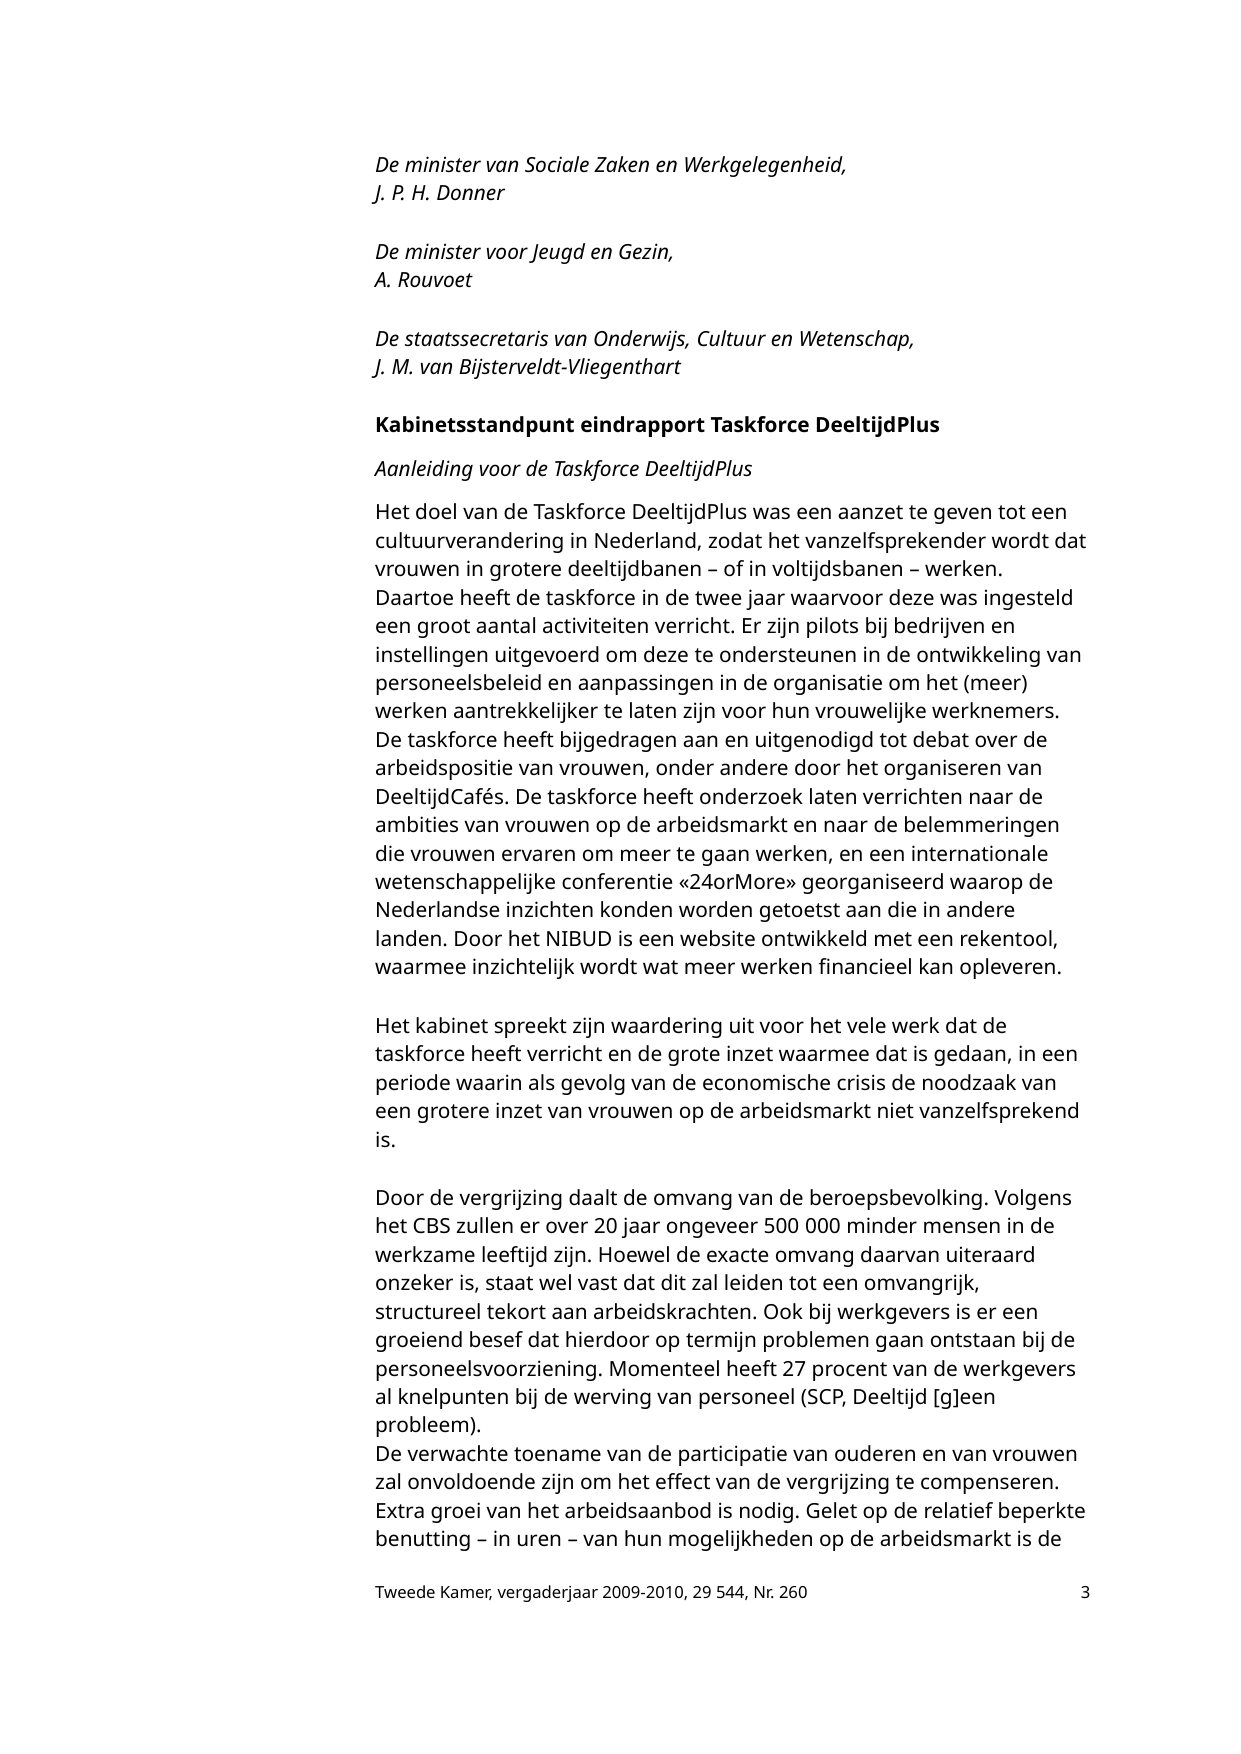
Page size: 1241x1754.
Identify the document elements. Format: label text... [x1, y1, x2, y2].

text Door de vergrijzing daalt de omvang van de beroepsbevolking. Volgens het CBS zullen er over 20 jaar ongeveer 500 000 minder mensen in de werkzame leeftijd zijn. Hoewel de exacte omvang daarvan uiteraard onzeker is, staat wel vast dat dit zal leiden tot een omvangrijk, structureel tekort aan arbeidskrachten. Ook bij werkgevers is er een groeiend besef dat hierdoor op termijn problemen gaan ontstaan bij de personeelsvoorziening. Momenteel heeft 27 procent van de werkgevers al knelpunten bij de werving van personeel (SCP, Deeltijd [g]een probleem). [375, 1183, 1090, 1439]
text J. M. van Bijsterveldt-Vliegenthart [375, 352, 1090, 381]
text Aanleiding voor de Taskforce DeeltijdPlus [375, 454, 1090, 482]
text De verwachte toename van de participatie van ouderen en van vrouwen zal onvoldoende zijn om het effect van de vergrijzing te compenseren. Extra groei van het arbeidsaanbod is nodig. Gelet op de relatief beperkte benutting – in uren – van hun mogelijkheden op de arbeidsmarkt is de [375, 1439, 1090, 1553]
text Daartoe heeft de taskforce in de twee jaar waarvoor deze was ingesteld een groot aantal activiteiten verricht. Er zijn pilots bij bedrijven en instellingen uitgevoerd om deze te ondersteunen in de ontwikkeling van personeelsbeleid en aanpassingen in de organisatie om het (meer) werken aantrekkelijker te laten zijn voor hun vrouwelijke werknemers. De taskforce heeft bijgedragen aan en uitgenodigd tot debat over de arbeidspositie van vrouwen, onder andere door het organiseren van DeeltijdCafés. De taskforce heeft onderzoek laten verrichten naar de ambities van vrouwen op de arbeidsmarkt en naar de belemmeringen die vrouwen ervaren om meer te gaan werken, en een internationale wetenschappelijke conferentie «24orMore» georganiseerd waarop de Nederlandse inzichten konden worden getoetst aan die in andere landen. Door het NIBUD is een website ontwikkeld met een rekentool, waarmee inzichtelijk wordt wat meer werken financieel kan opleveren. [375, 583, 1090, 981]
text A. Rouvoet [375, 265, 1090, 294]
text De minister voor Jeugd en Gezin, [375, 237, 1090, 265]
text Kabinetsstandpunt eindrapport Taskforce DeeltijdPlus [375, 411, 1090, 439]
text De minister van Sociale Zaken en Werkgelegenheid, [375, 150, 1090, 178]
text De staatssecretaris van Onderwijs, Cultuur en Wetenschap, [375, 324, 1090, 352]
text J. P. H. Donner [375, 178, 1090, 207]
text Het kabinet spreekt zijn waardering uit voor het vele werk dat de taskforce heeft verricht en de grote inzet waarmee dat is gedaan, in een periode waarin als gevolg van de economische crisis de noodzaak van een grotere inzet van vrouwen op de arbeidsmarkt niet vanzelfsprekend is. [375, 1011, 1090, 1153]
text Het doel van de Taskforce DeeltijdPlus was een aanzet te geven tot een cultuurverandering in Nederland, zodat het vanzelfsprekender wordt dat vrouwen in grotere deeltijdbanen – of in voltijdsbanen – werken. [375, 497, 1090, 583]
